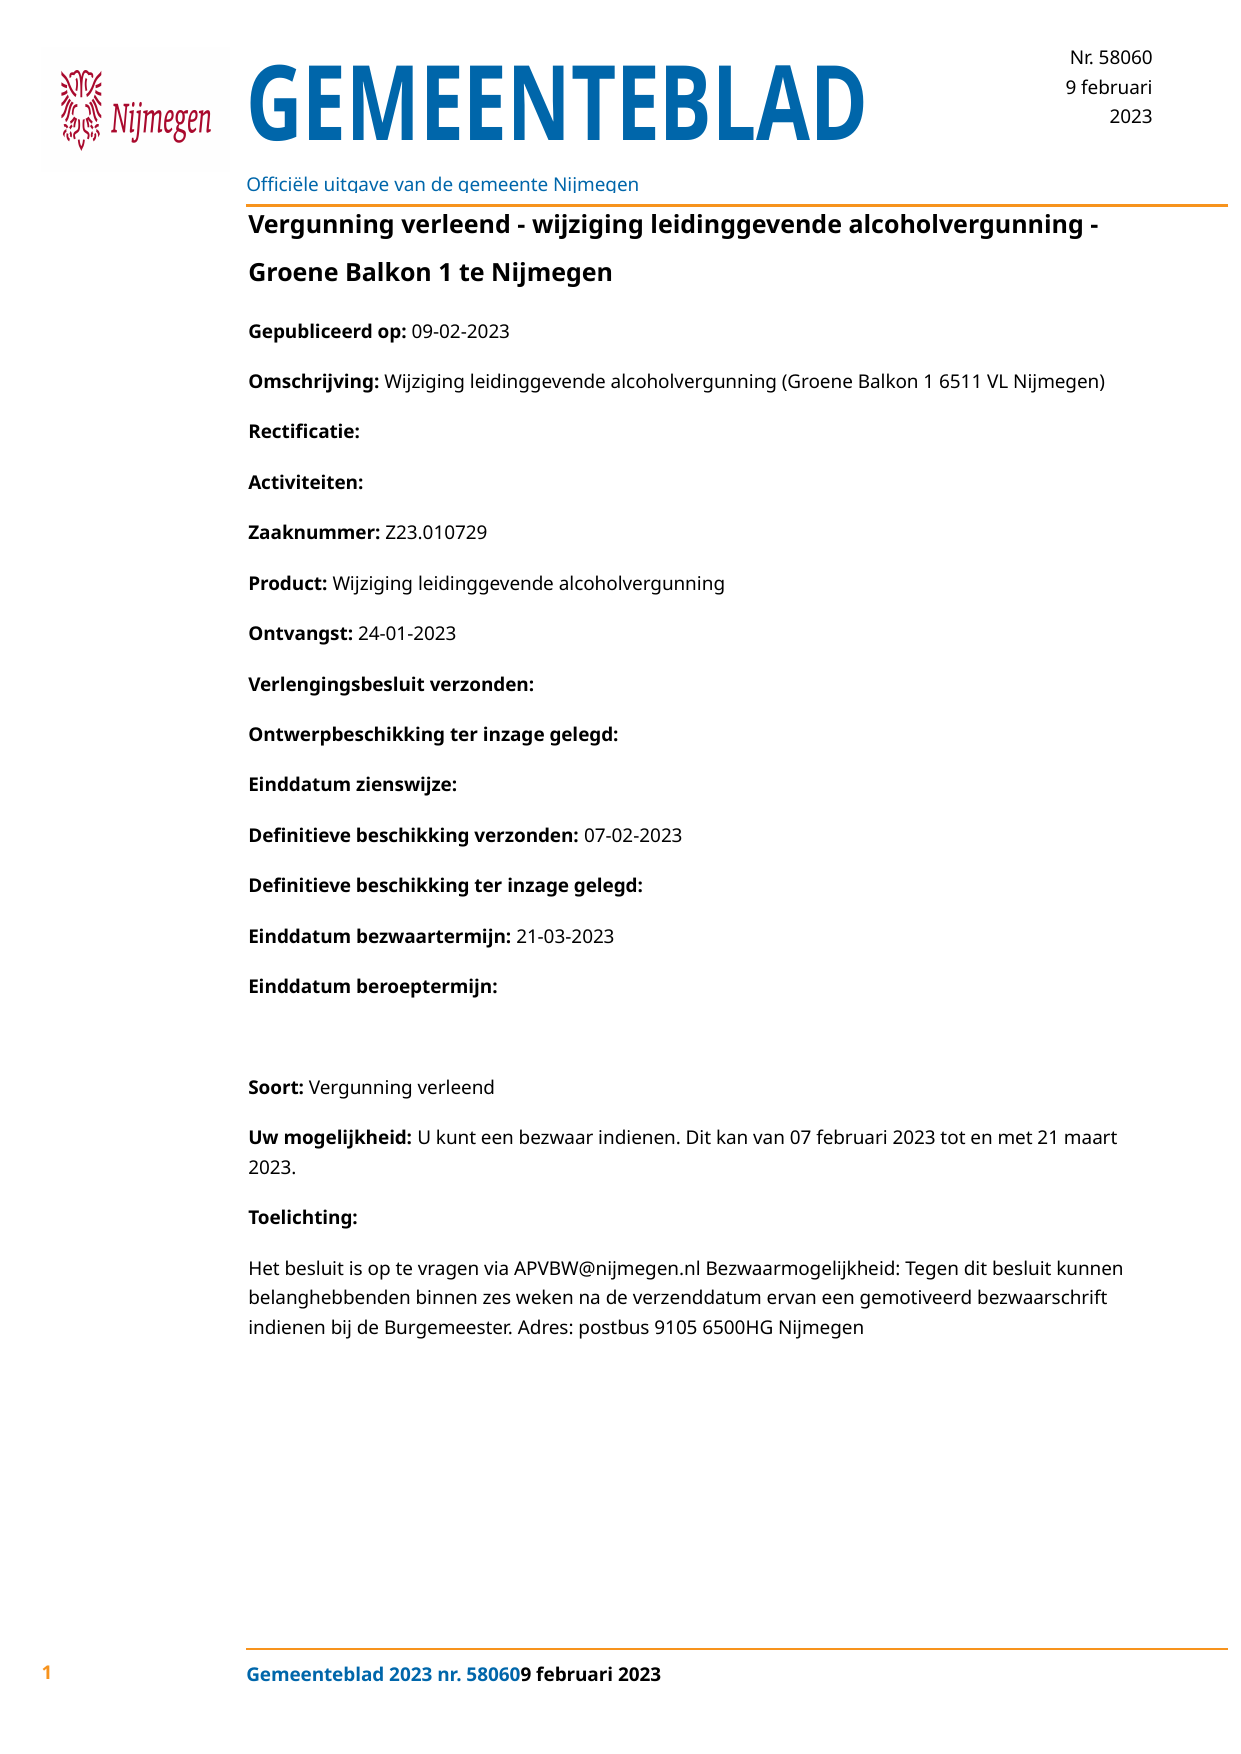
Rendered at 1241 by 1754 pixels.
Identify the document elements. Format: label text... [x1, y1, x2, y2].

text Ontwerpbeschikking ter inzage gelegd: [248, 721, 1152, 747]
text Ontvangst: 24-01-2023 [248, 620, 1152, 646]
text Soort: Vergunning verleend [248, 1074, 1152, 1100]
text Einddatum zienswijze: [248, 772, 1152, 797]
text Gepubliceerd op: 09-02-2023 [248, 318, 1152, 344]
text Het besluit is op te vragen via APVBW@nijmegen.nl Bezwaarmogelijkheid: Tegen dit besluit kunnen belanghebbenden binnen zes weken na de verzenddatum ervan een gemotiveerd bezwaarschrift indienen bij de Burgemeester. Adres: postbus 9105 6500HG Nijmegen [248, 1255, 1152, 1340]
text Product: Wijziging leidinggevende alcoholvergunning [248, 570, 1152, 596]
text Einddatum bezwaartermijn: 21-03-2023 [248, 923, 1152, 949]
text Definitieve beschikking verzonden: 07-02-2023 [248, 822, 1152, 848]
picture [41, 47, 231, 172]
text Omschrijving: Wijziging leidinggevende alcoholvergunning (Groene Balkon 1 6511 VL Nijmegen) [248, 368, 1152, 394]
text Zaaknummer: Z23.010729 [248, 519, 1152, 545]
text Activiteiten: [248, 469, 1152, 495]
text Vergunning verleend - wijziging leidinggevende alcoholvergunning - Groene Balkon 1 te Nijmegen [248, 207, 1152, 288]
text Einddatum beroeptermijn: [248, 973, 1152, 999]
text Verlengingsbesluit verzonden: [248, 671, 1152, 697]
text Uw mogelijkheid: U kunt een bezwaar indienen. Dit kan van 07 februari 2023 tot en met 21 maart 2023. [248, 1124, 1152, 1180]
text Toelichting: [248, 1204, 1152, 1230]
text Definitieve beschikking ter inzage gelegd: [248, 872, 1152, 898]
text Rectificatie: [248, 419, 1152, 444]
